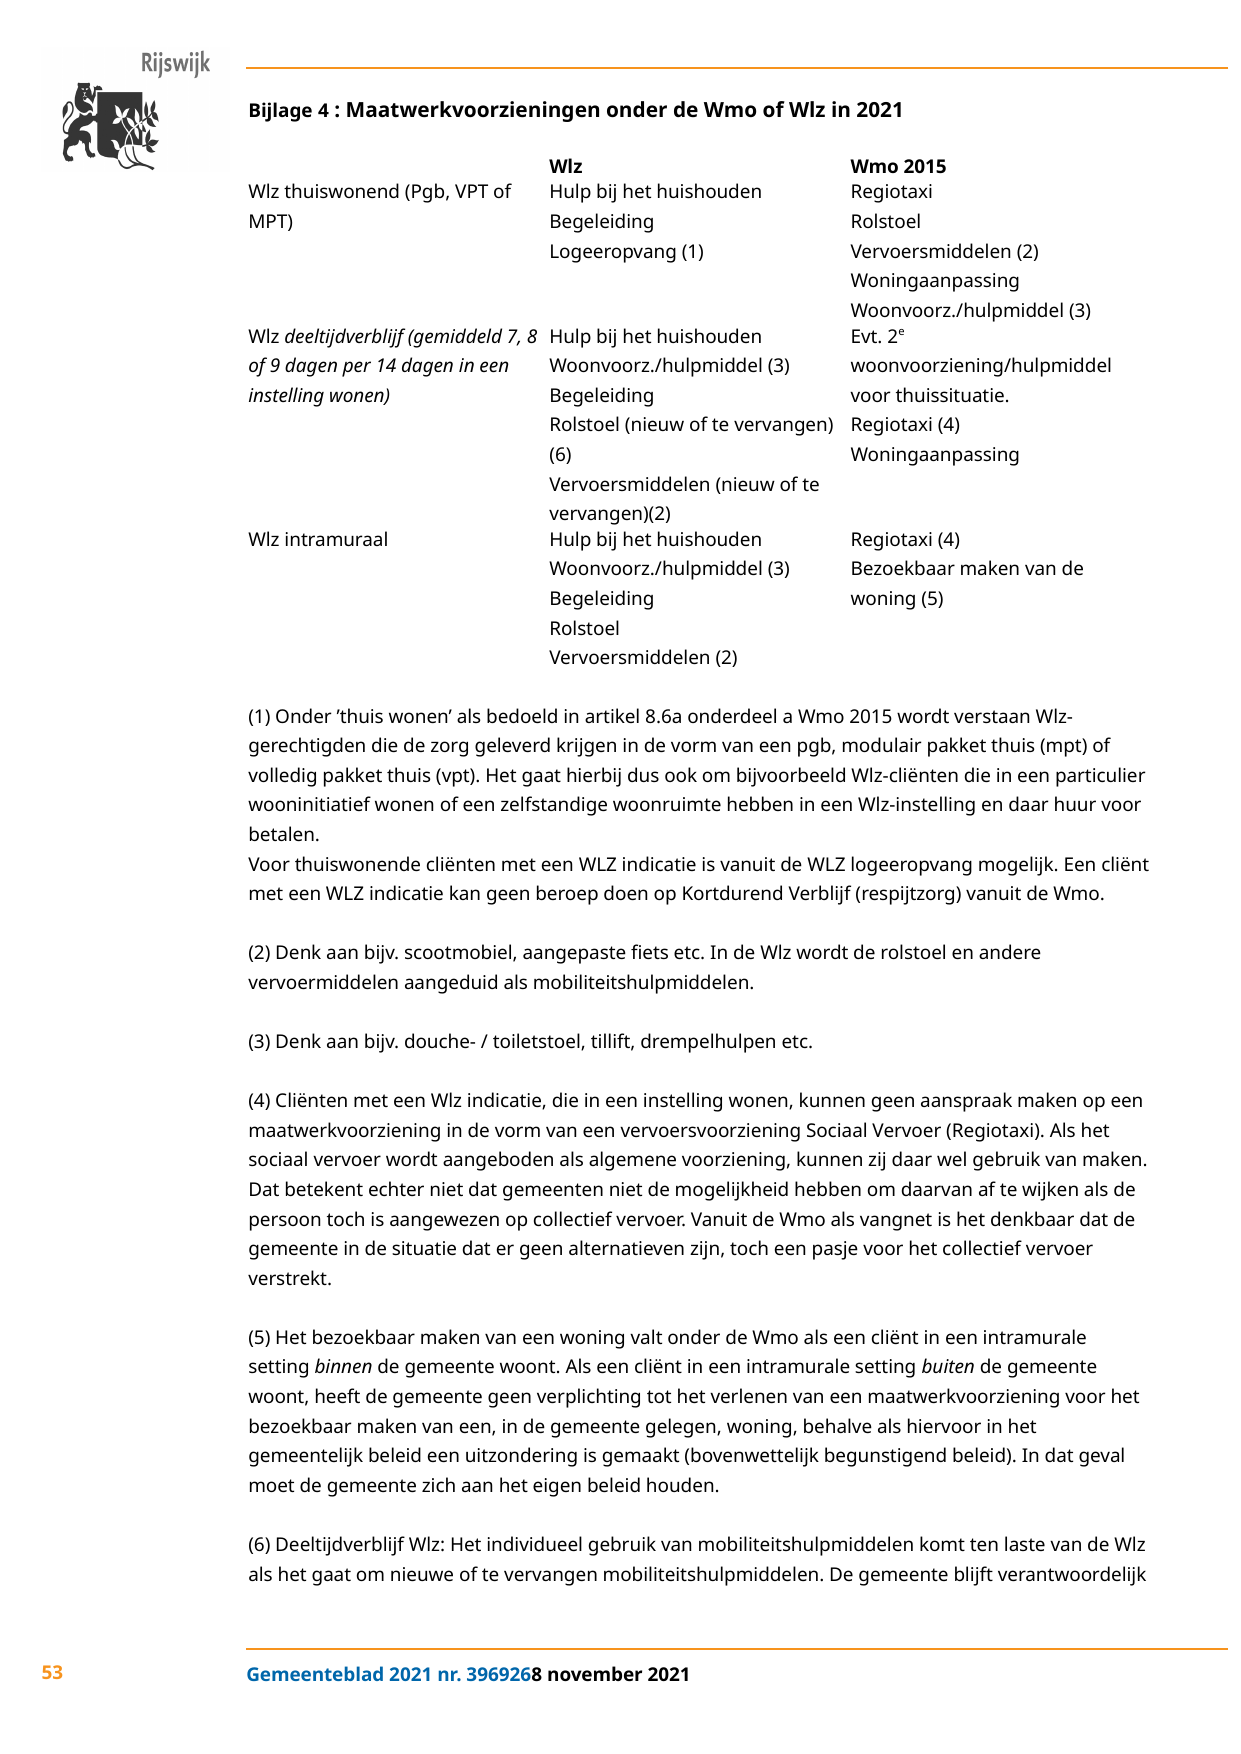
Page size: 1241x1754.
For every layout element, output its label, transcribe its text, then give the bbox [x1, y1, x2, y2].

table_cell Hulp bij het huishouden Woonvoorz./hulpmiddel (3) Begeleiding Rolstoel (nieuw of te vervangen) (6) Vervoersmiddelen (nieuw of te vervangen)(2) [549, 323, 850, 526]
text Voor thuiswonende cliënten met een WLZ indicatie is vanuit de WLZ logeeropvang mogelijk. Een cliënt met een WLZ indicatie kan geen beroep doen op Kortdurend Verblijf (respijtzorg) vanuit de Wmo. [248, 851, 1152, 906]
text (1) Onder ’thuis wonen’ als bedoeld in artikel 8.6a onderdeel a Wmo 2015 wordt verstaan Wlz-gerechtigden die de zorg geleverd krijgen in de vorm van een pgb, modulair pakket thuis (mpt) of volledig pakket thuis (vpt). Het gaat hierbij dus ook om bijvoorbeeld Wlz-cliënten die in een particulier wooninitiatief wonen of een zelfstandige woonruimte hebben in een Wlz-instelling en daar huur voor betalen. [248, 703, 1152, 847]
text (4) Cliënten met een Wlz indicatie, die in een instelling wonen, kunnen geen aanspraak maken op een maatwerkvoorziening in de vorm van een vervoersvoorziening Sociaal Vervoer (Regiotaxi). Als het sociaal vervoer wordt aangeboden als algemene voorziening, kunnen zij daar wel gebruik van maken. Dat betekent echter niet dat gemeenten niet de mogelijkheid hebben om daarvan af te wijken als de persoon toch is aangewezen op collectief vervoer. Vanuit de Wmo als vangnet is het denkbaar dat de gemeente in de situatie dat er geen alternatieven zijn, toch een pasje voor het collectief vervoer verstrekt. [248, 1087, 1152, 1291]
table_header Wmo 2015 [850, 153, 1152, 179]
table_header [248, 153, 549, 179]
text Bijlage 4 : Maatwerkvoorzieningen onder de Wmo of Wlz in 2021 [248, 95, 1152, 123]
text (5) Het bezoekbaar maken van een woning valt onder de Wmo als een cliënt in een intramurale setting binnen de gemeente woont. Als een cliënt in een intramurale setting buiten de gemeente woont, heeft de gemeente geen verplichting tot het verlenen van een maatwerkvoorziening voor het bezoekbaar maken van een, in de gemeente gelegen, woning, behalve als hiervoor in het gemeentelijk beleid een uitzondering is gemaakt (bovenwettelijk begunstigend beleid). In dat geval moet de gemeente zich aan het eigen beleid houden. [248, 1324, 1152, 1498]
picture [41, 47, 231, 172]
text (2) Denk aan bijv. scootmobiel, aangepaste fiets etc. In de Wlz wordt de rolstoel en andere vervoermiddelen aangeduid als mobiliteitshulpmiddelen. [248, 939, 1152, 995]
table_cell Wlz deeltijdverblijf (gemiddeld 7, 8 of 9 dagen per 14 dagen in een instelling wonen) [248, 323, 549, 526]
text (6) Deeltijdverblijf Wlz: Het individueel gebruik van mobiliteitshulpmiddelen komt ten laste van de Wlz als het gaat om nieuwe of te vervangen mobiliteitshulpmiddelen. De gemeente blijft verantwoordelijk [248, 1531, 1152, 1587]
table_cell Regiotaxi Rolstoel Vervoersmiddelen (2) Woningaanpassing Woonvoorz./hulpmiddel (3) [850, 179, 1152, 323]
table_cell Wlz intramuraal [248, 526, 549, 670]
table_cell Hulp bij het huishouden Woonvoorz./hulpmiddel (3) Begeleiding Rolstoel Vervoersmiddelen (2) [549, 526, 850, 670]
table_cell Wlz thuiswonend (Pgb, VPT of MPT) [248, 179, 549, 323]
table_cell Regiotaxi (4) Bezoekbaar maken van de woning (5) [850, 526, 1152, 670]
table_cell Hulp bij het huishouden Begeleiding Logeeropvang (1) [549, 179, 850, 323]
table_cell Evt. 2e woonvoorziening/hulpmiddel voor thuissituatie. Regiotaxi (4) Woningaanpassing [850, 323, 1152, 526]
table_header Wlz [549, 153, 850, 179]
text (3) Denk aan bijv. douche- / toiletstoel, tillift, drempelhulpen etc. [248, 1028, 1152, 1054]
